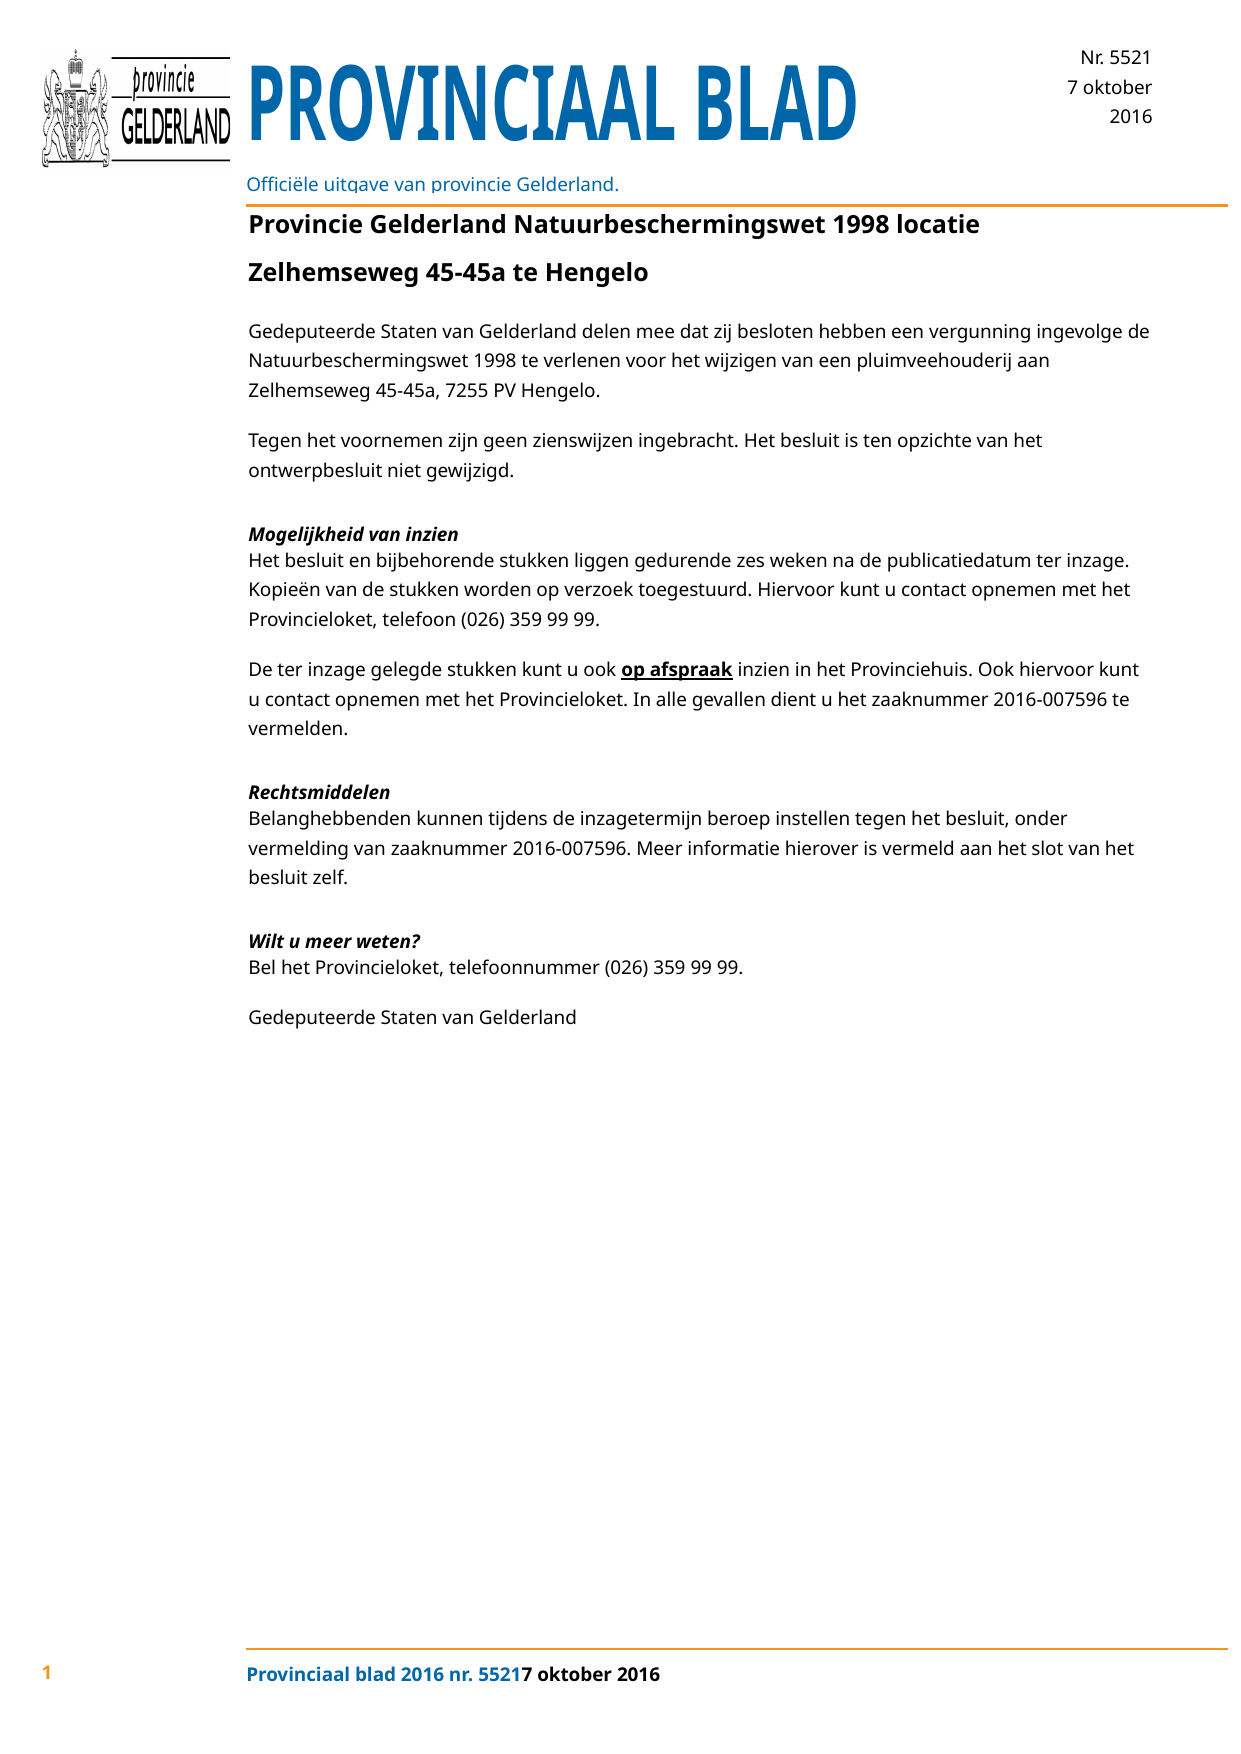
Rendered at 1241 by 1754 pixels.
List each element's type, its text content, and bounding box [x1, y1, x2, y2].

text Mogelijkheid van inzien [248, 521, 1152, 547]
text De ter inzage gelegde stukken kunt u ook op afspraak inzien in het Provinciehuis. Ook hiervoor kunt u contact opnemen met het Provincieloket. In alle gevallen dient u het zaaknummer 2016-007596 te vermelden. [248, 656, 1152, 741]
picture [41, 47, 231, 172]
text Provincie Gelderland Natuurbeschermingswet 1998 locatie Zelhemseweg 45-45a te Hengelo [248, 207, 1152, 288]
text Rechtsmiddelen [248, 779, 1152, 805]
text Bel het Provincieloket, telefoonnummer (026) 359 99 99. [248, 954, 1152, 980]
text Wilt u meer weten? [248, 928, 1152, 954]
text Tegen het voornemen zijn geen zienswijzen ingebracht. Het besluit is ten opzichte van het ontwerpbesluit niet gewijzigd. [248, 427, 1152, 483]
text Gedeputeerde Staten van Gelderland delen mee dat zij besloten hebben een vergunning ingevolge de Natuurbeschermingswet 1998 te verlenen voor het wijzigen van een pluimveehouderij aan Zelhemseweg 45-45a, 7255 PV Hengelo. [248, 318, 1152, 403]
text Het besluit en bijbehorende stukken liggen gedurende zes weken na de publicatiedatum ter inzage. Kopieën van de stukken worden op verzoek toegestuurd. Hiervoor kunt u contact opnemen met het Provincieloket, telefoon (026) 359 99 99. [248, 547, 1152, 632]
text Gedeputeerde Staten van Gelderland [248, 1004, 1152, 1030]
text Belanghebbenden kunnen tijdens de inzagetermijn beroep instellen tegen het besluit, onder vermelding van zaaknummer 2016-007596. Meer informatie hierover is vermeld aan het slot van het besluit zelf. [248, 805, 1152, 890]
